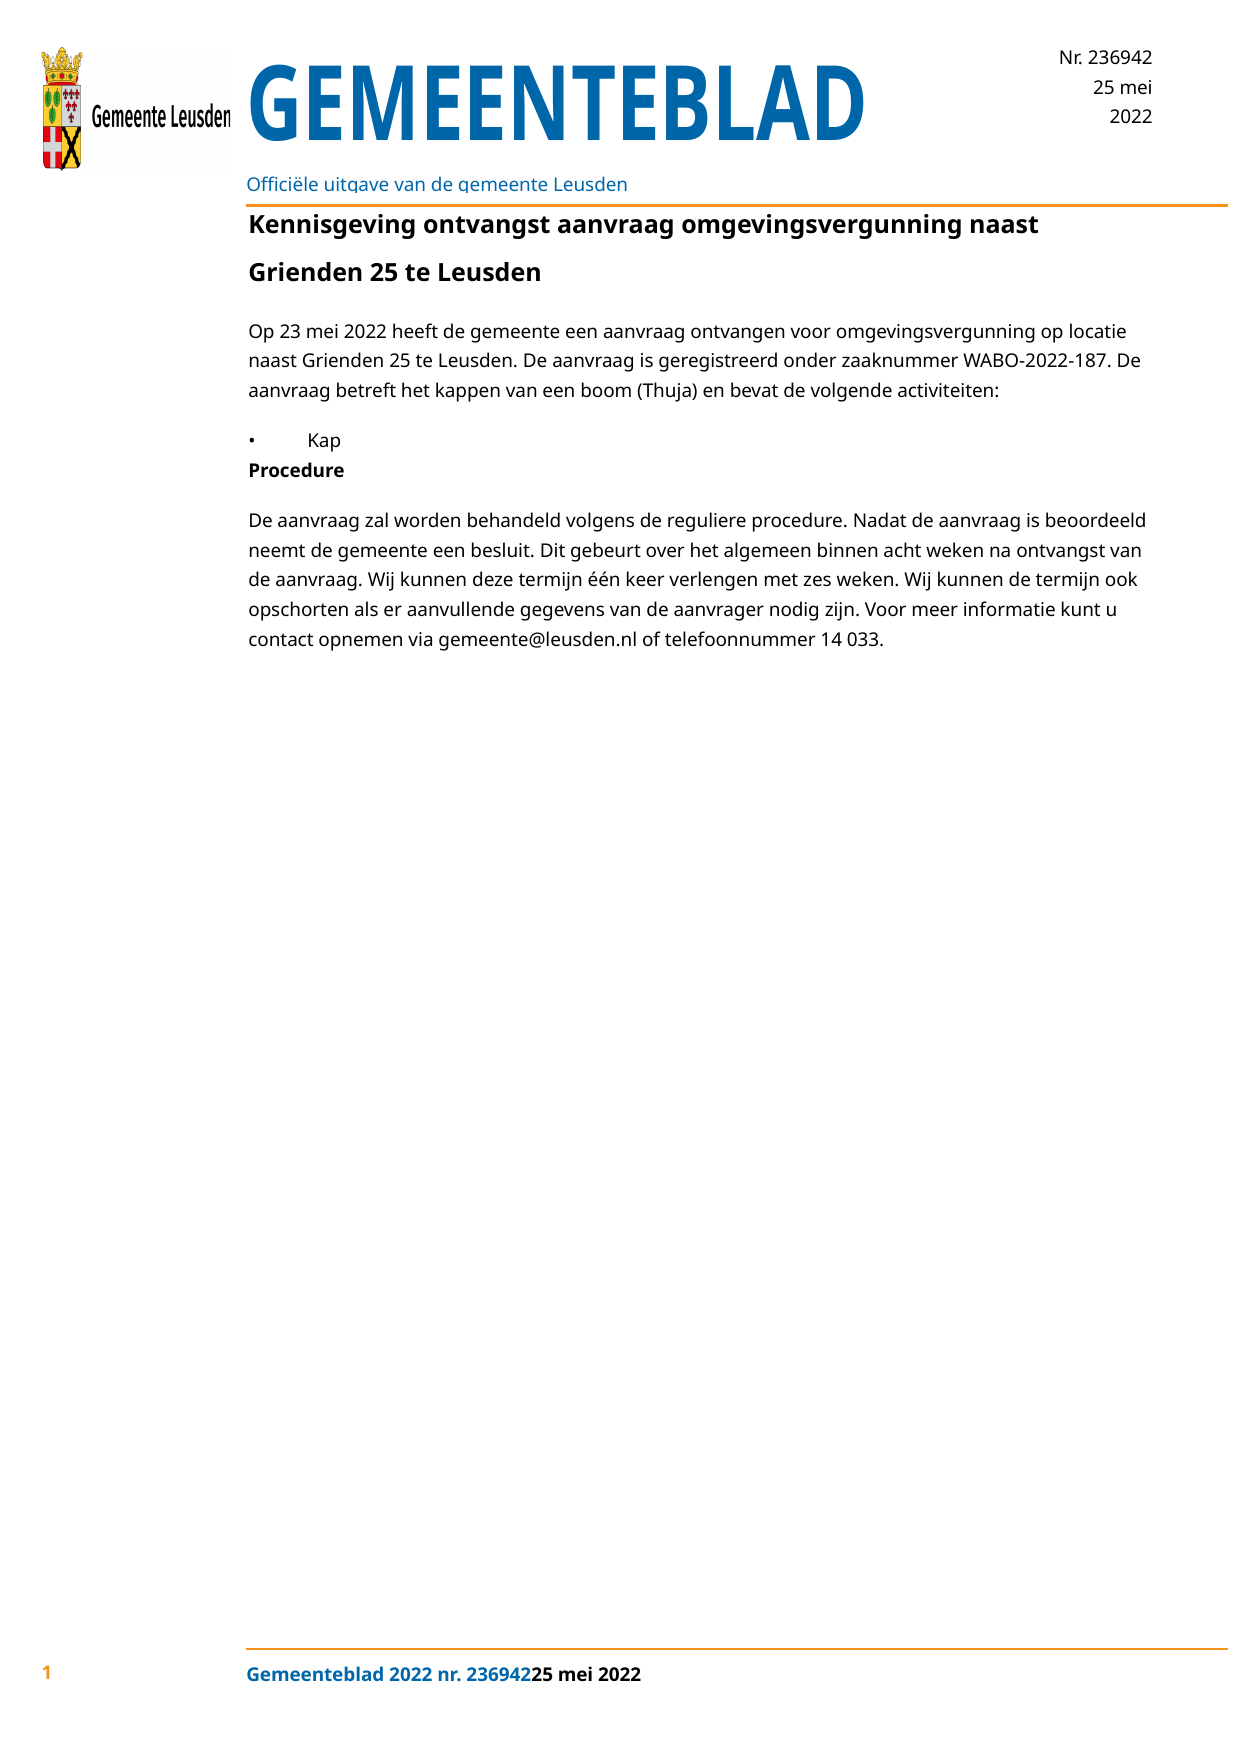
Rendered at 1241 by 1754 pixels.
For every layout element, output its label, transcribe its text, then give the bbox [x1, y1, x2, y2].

text Op 23 mei 2022 heeft de gemeente een aanvraag ontvangen voor omgevingsvergunning op locatie naast Grienden 25 te Leusden. De aanvraag is geregistreerd onder zaaknummer WABO-2022-187. De aanvraag betreft het kappen van een boom (Thuja) en bevat de volgende activiteiten: [248, 318, 1152, 403]
text De aanvraag zal worden behandeld volgens de reguliere procedure. Nadat de aanvraag is beoordeeld neemt de gemeente een besluit. Dit gebeurt over het algemeen binnen acht weken na ontvangst van de aanvraag. Wij kunnen deze termijn één keer verlengen met zes weken. Wij kunnen de termijn ook opschorten als er aanvullende gegevens van de aanvrager nodig zijn. Voor meer informatie kunt u contact opnemen via gemeente@leusden.nl of telefoonnummer 14 033. [248, 507, 1152, 652]
list Kap [248, 427, 1152, 453]
picture [41, 47, 231, 172]
text Kennisgeving ontvangst aanvraag omgevingsvergunning naast Grienden 25 te Leusden [248, 207, 1152, 288]
text Procedure [248, 457, 1152, 483]
